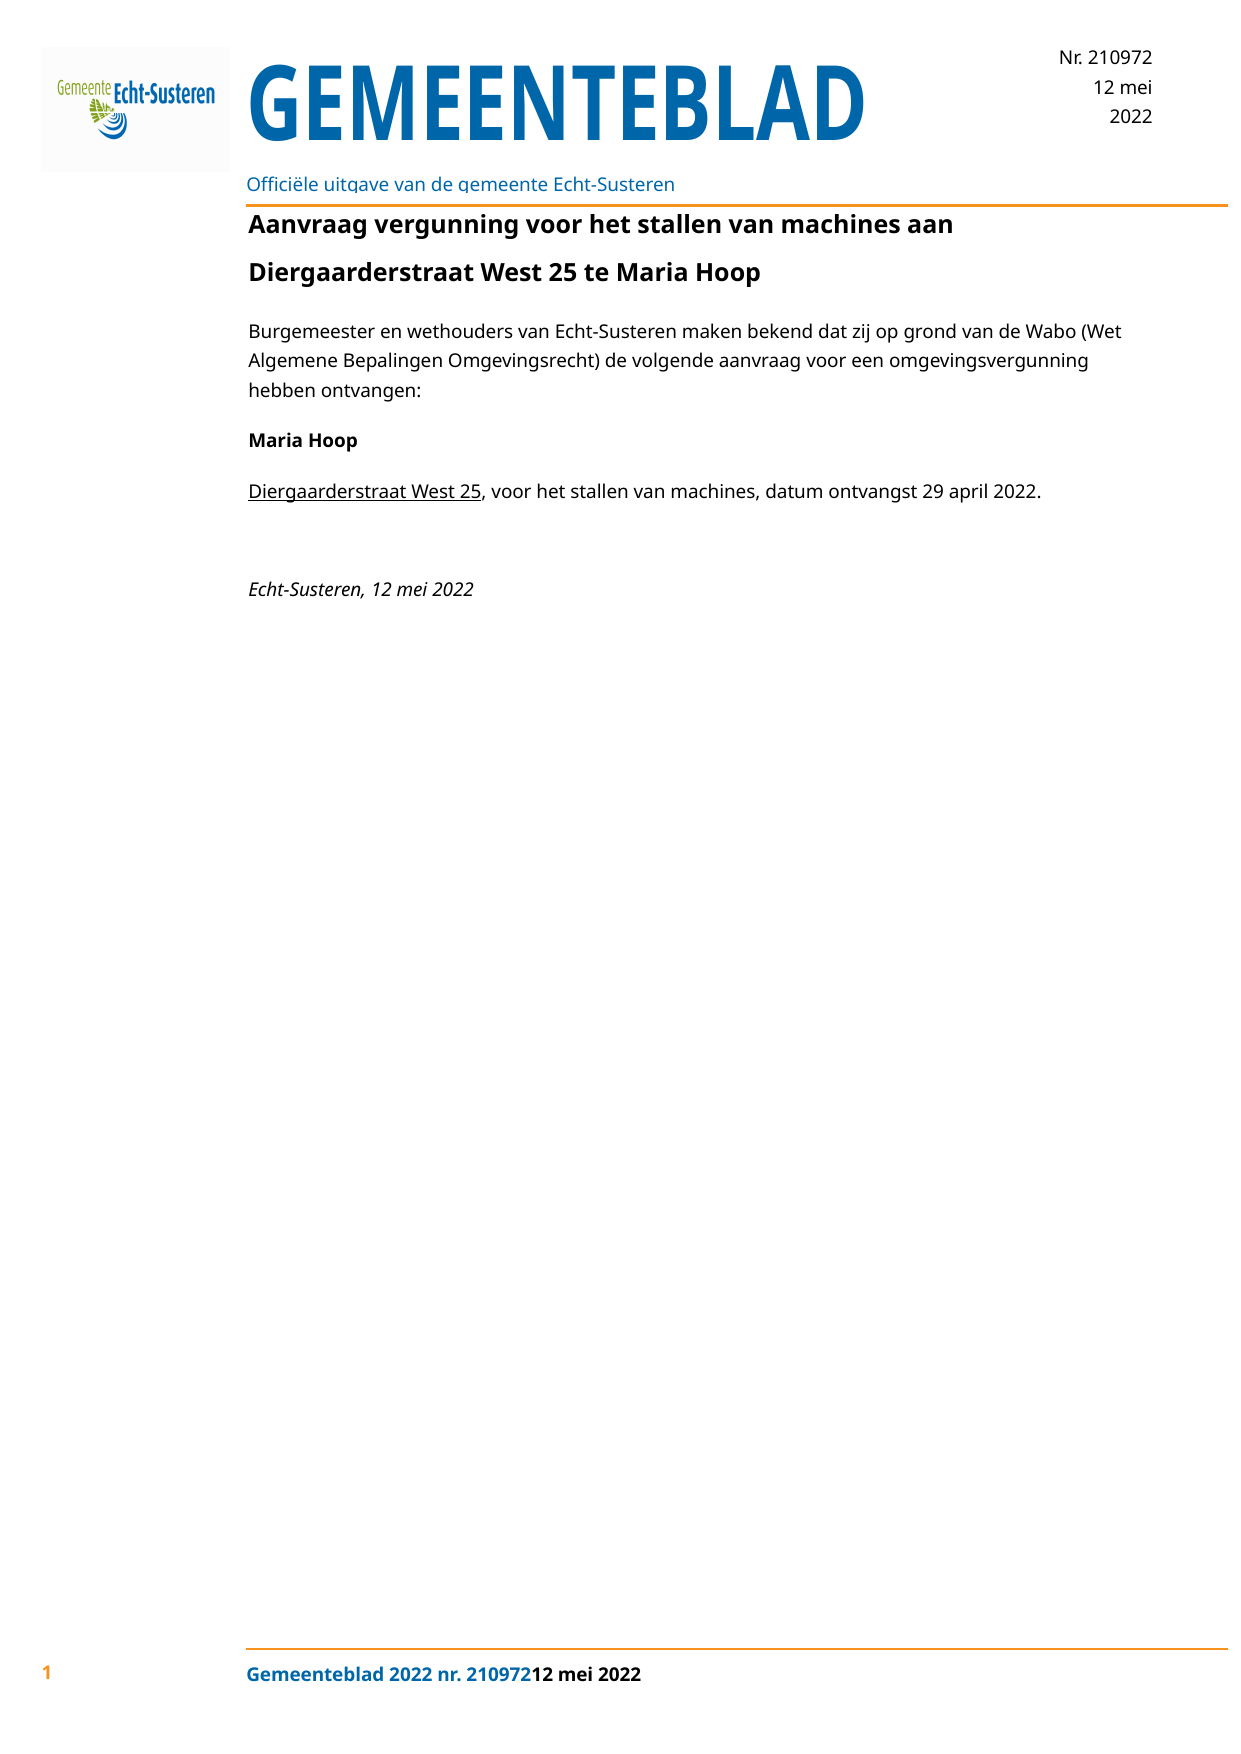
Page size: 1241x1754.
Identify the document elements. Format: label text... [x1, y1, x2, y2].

text Aanvraag vergunning voor het stallen van machines aan Diergaarderstraat West 25 te Maria Hoop [248, 207, 1152, 288]
text Maria Hoop [248, 427, 1152, 453]
text Burgemeester en wethouders van Echt-Susteren maken bekend dat zij op grond van de Wabo (Wet Algemene Bepalingen Omgevingsrecht) de volgende aanvraag voor een omgevingsvergunning hebben ontvangen: [248, 318, 1152, 403]
text Echt-Susteren, 12 mei 2022 [248, 576, 1152, 602]
text Diergaarderstraat West 25, voor het stallen van machines, datum ontvangst 29 april 2022. [248, 478, 1152, 504]
picture [41, 47, 231, 172]
